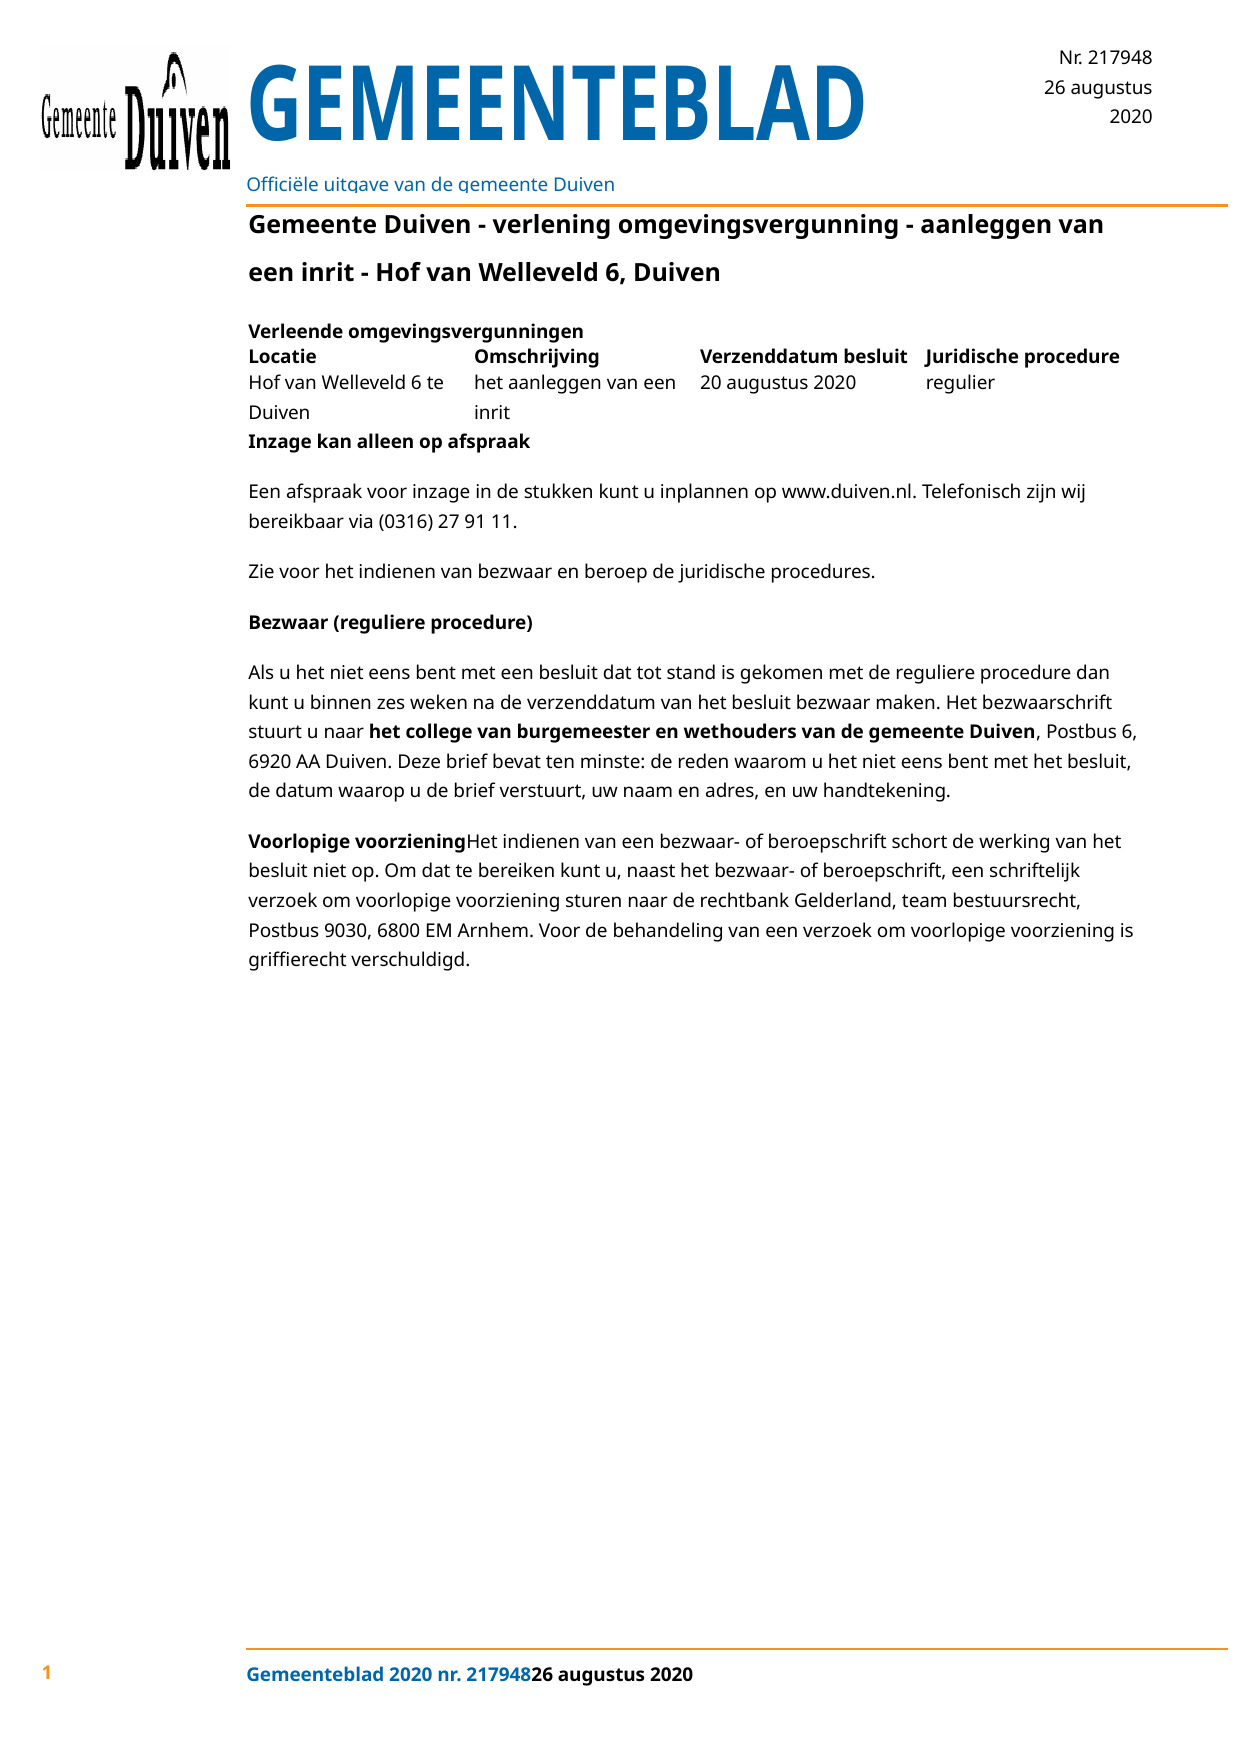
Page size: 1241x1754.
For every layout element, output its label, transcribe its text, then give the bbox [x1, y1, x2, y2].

picture [41, 47, 231, 172]
table_cell 20 augustus 2020 [700, 370, 926, 425]
table_cell het aanleggen van een inrit [474, 370, 700, 425]
table_header Verleende omgevingsvergunningen [248, 318, 1152, 344]
text Inzage kan alleen op afspraak [248, 428, 1152, 454]
table_cell Hof van Welleveld 6 te Duiven [248, 370, 474, 425]
text Voorlopige voorzieningHet indienen van een bezwaar- of beroepschrift schort de werking van het besluit niet op. Om dat te bereiken kunt u, naast het bezwaar- of beroepschrift, een schriftelijk verzoek om voorlopige voorziening sturen naar de rechtbank Gelderland, team bestuursrecht, Postbus 9030, 6800 EM Arnhem. Voor de behandeling van een verzoek om voorlopige voorziening is griffierecht verschuldigd. [248, 828, 1152, 972]
text Zie voor het indienen van bezwaar en beroep de juridische procedures. [248, 558, 1152, 584]
text Gemeente Duiven - verlening omgevingsvergunning - aanleggen van een inrit - Hof van Welleveld 6, Duiven [248, 207, 1152, 288]
text Een afspraak voor inzage in de stukken kunt u inplannen op www.duiven.nl. Telefonisch zijn wij bereikbaar via (0316) 27 91 11. [248, 478, 1152, 534]
table_cell Omschrijving [474, 344, 700, 369]
table_cell Verzenddatum besluit [700, 344, 926, 369]
table_cell Locatie [248, 344, 474, 369]
table_cell Juridische procedure [926, 344, 1152, 369]
text Als u het niet eens bent met een besluit dat tot stand is gekomen met de reguliere procedure dan kunt u binnen zes weken na de verzenddatum van het besluit bezwaar maken. Het bezwaarschrift stuurt u naar het college van burgemeester en wethouders van de gemeente Duiven, Postbus 6, 6920 AA Duiven. Deze brief bevat ten minste: de reden waarom u het niet eens bent met het besluit, de datum waarop u de brief verstuurt, uw naam en adres, en uw handtekening. [248, 659, 1152, 803]
text Bezwaar (reguliere procedure) [248, 609, 1152, 634]
table_cell regulier [926, 370, 1152, 425]
